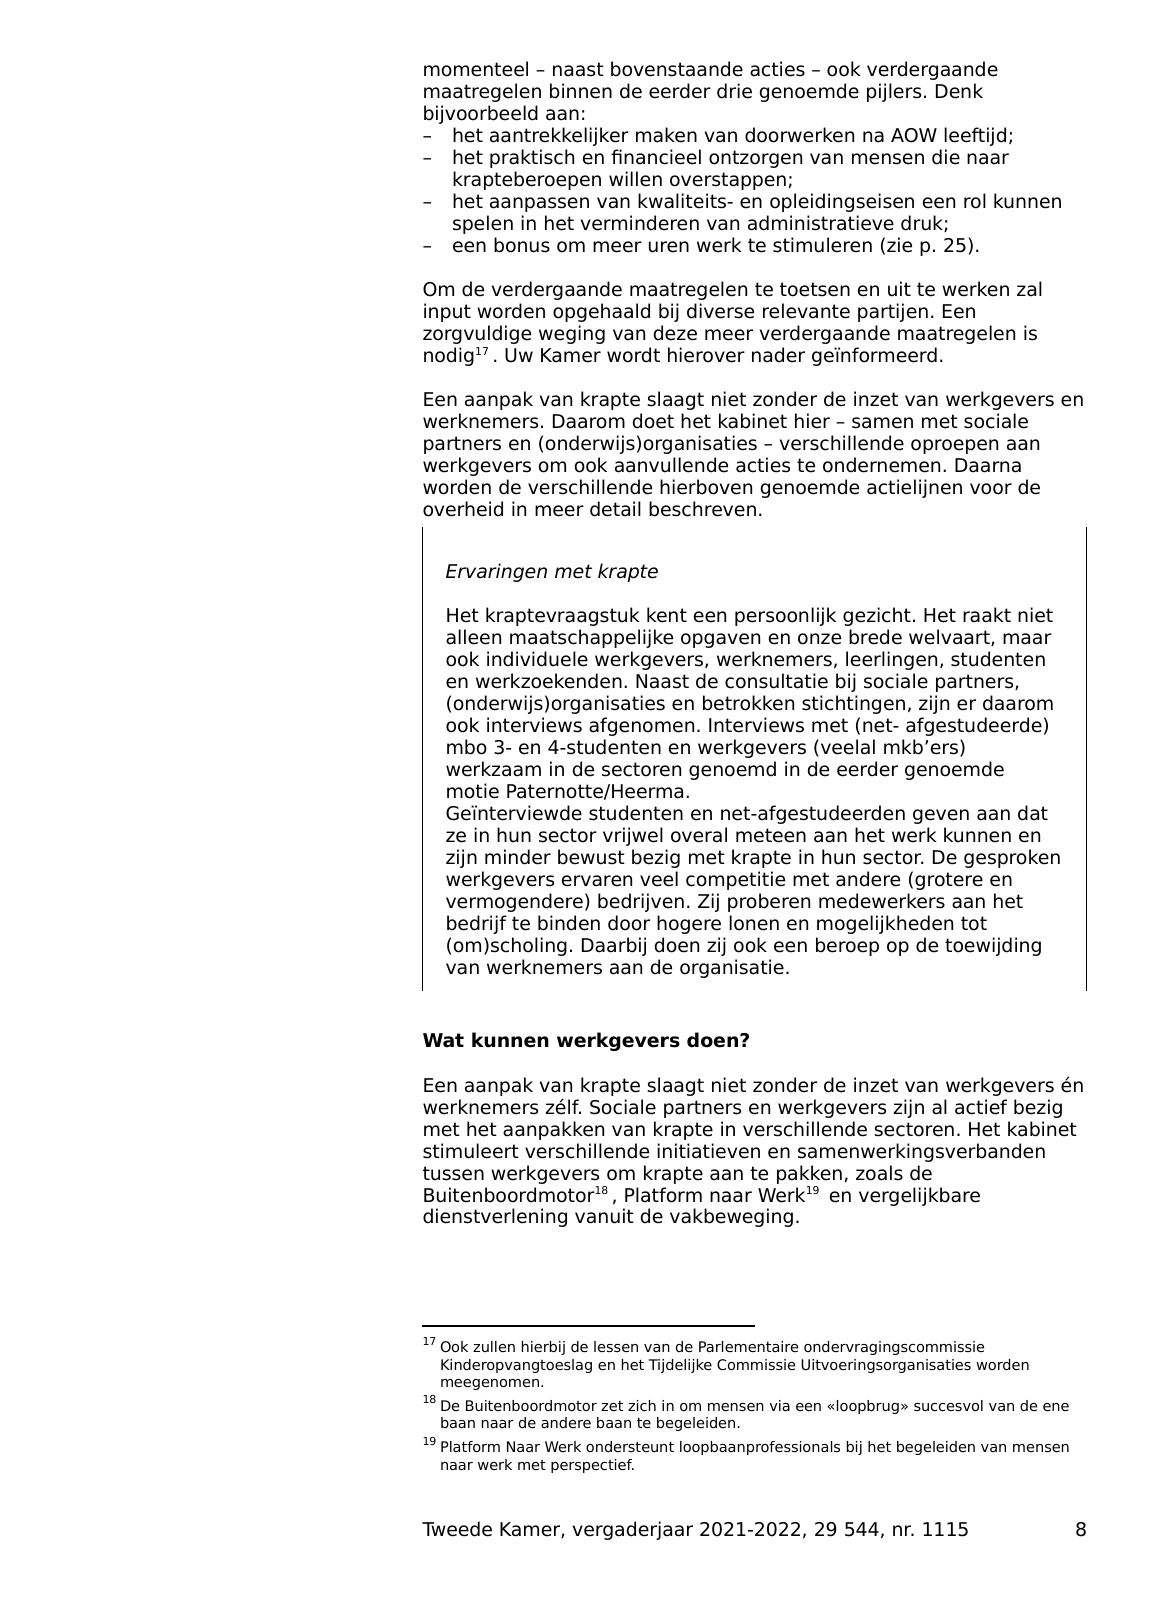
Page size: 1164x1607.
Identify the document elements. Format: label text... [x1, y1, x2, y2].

text Ook zullen hierbij de lessen van de Parlementaire ondervragingscommissie Kinderopvangtoeslag en het Tijdelijke Commissie Uitvoeringsorganisaties worden meegenomen. [422, 1335, 1087, 1391]
text Om de verdergaande maatregelen te toetsen en uit te werken zal input worden opgehaald bij diverse relevante partijen. Een zorgvuldige weging van deze meer verdergaande maatregelen is nodig. Uw Kamer wordt hierover nader geïnformeerd. [422, 279, 1087, 367]
text momenteel – naast bovenstaande acties – ook verdergaande maatregelen binnen de eerder drie genoemde pijlers. Denk bijvoorbeeld aan: [422, 59, 1087, 125]
table_header Ervaringen met krapte Het kraptevraagstuk kent een persoonlijk gezicht. Het raakt niet alleen maatschappelijke opgaven en onze brede welvaart, maar ook individuele werkgevers, werknemers, leerlingen, studenten en werkzoekenden. Naast de consultatie bij sociale partners, (onderwijs)organisaties en betrokken stichtingen, zijn er daarom ook interviews afgenomen. Interviews met (net- afgestudeerde) mbo 3- en 4-studenten en werkgevers (veelal mkb’ers) werkzaam in de sectoren genoemd in de eerder genoemde motie Paternotte/Heerma. Geïnterviewde studenten en net-afgestudeerden geven aan dat ze in hun sector vrijwel overal meteen aan het werk kunnen en zijn minder bewust bezig met krapte in hun sector. De gesproken werkgevers ervaren veel competitie met andere (grotere en vermogendere) bedrijven. Zij proberen medewerkers aan het bedrijf te binden door hogere lonen en mogelijkheden tot (om)scholing. Daarbij doen zij ook een beroep op de toewijding van werknemers aan de organisatie. [423, 527, 1086, 991]
text Platform Naar Werk ondersteunt loopbaanprofessionals bij het begeleiden van mensen naar werk met perspectief. [422, 1435, 1087, 1474]
text – het aantrekkelijker maken van doorwerken na AOW leeftijd; [422, 125, 1087, 147]
text – een bonus om meer uren werk te stimuleren (zie p. 25). [422, 235, 1087, 257]
text De Buitenboordmotor zet zich in om mensen via een «loopbrug» succesvol van de ene baan naar de andere baan te begeleiden. [422, 1393, 1087, 1432]
text Een aanpak van krapte slaagt niet zonder de inzet van werkgevers en werknemers. Daarom doet het kabinet hier – samen met sociale partners en (onderwijs)organisaties – verschillende oproepen aan werkgevers om ook aanvullende acties te ondernemen. Daarna worden de verschillende hierboven genoemde actielijnen voor de overheid in meer detail beschreven. [422, 389, 1087, 521]
text – het praktisch en financieel ontzorgen van mensen die naar krapteberoepen willen overstappen; [422, 147, 1087, 191]
text – het aanpassen van kwaliteits- en opleidingseisen een rol kunnen spelen in het verminderen van administratieve druk; [422, 191, 1087, 235]
text Een aanpak van krapte slaagt niet zonder de inzet van werkgevers én werknemers zélf. Sociale partners en werkgevers zijn al actief bezig met het aanpakken van krapte in verschillende sectoren. Het kabinet stimuleert verschillende initiatieven en samenwerkingsverbanden tussen werkgevers om krapte aan te pakken, zoals de Buitenboordmotor, Platform naar Werk en vergelijkbare dienstverlening vanuit de vakbeweging. [422, 1074, 1087, 1228]
subtitle Wat kunnen werkgevers doen? [422, 1030, 1087, 1052]
